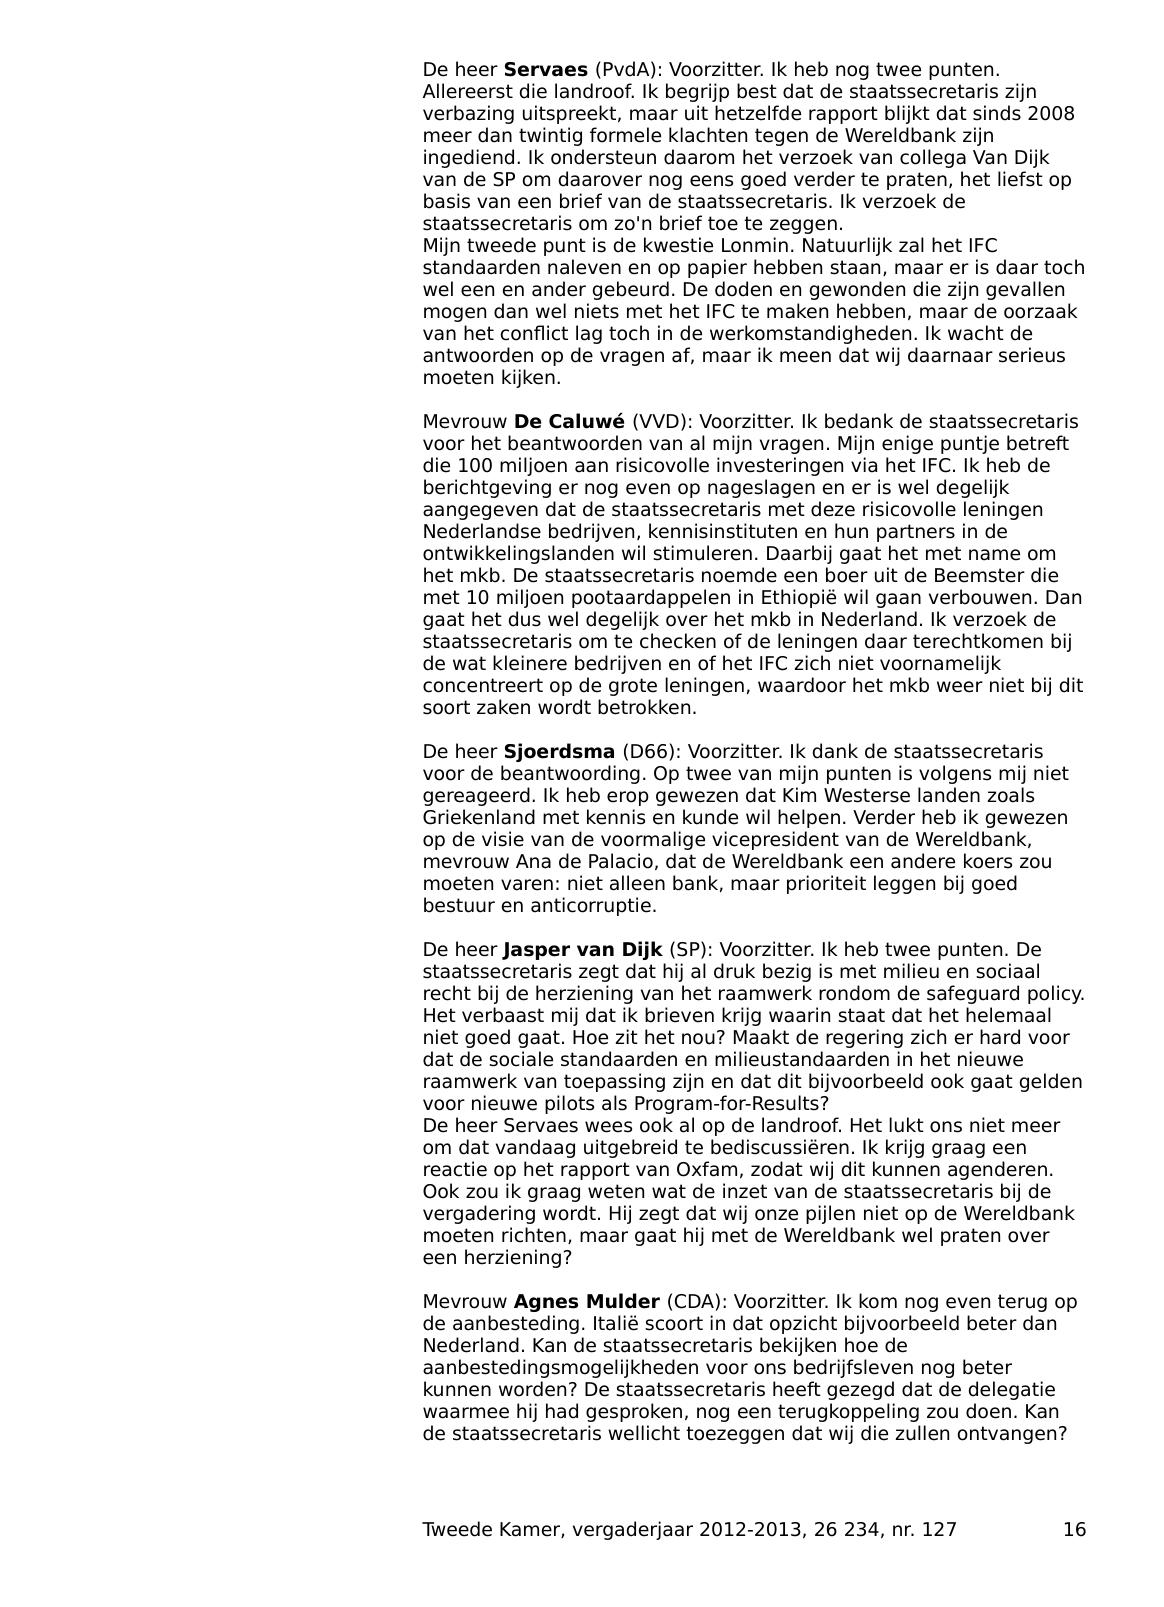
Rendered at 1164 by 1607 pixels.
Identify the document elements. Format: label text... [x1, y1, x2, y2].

text De heer Sjoerdsma (D66): Voorzitter. Ik dank de staatssecretaris voor de beantwoording. Op twee van mijn punten is volgens mij niet gereageerd. Ik heb erop gewezen dat Kim Westerse landen zoals Griekenland met kennis en kunde wil helpen. Verder heb ik gewezen op de visie van de voormalige vicepresident van de Wereldbank, mevrouw Ana de Palacio, dat de Wereldbank een andere koers zou moeten varen: niet alleen bank, maar prioriteit leggen bij goed bestuur en anticorruptie. [422, 741, 1087, 917]
text Mevrouw De Caluwé (VVD): Voorzitter. Ik bedank de staatssecretaris voor het beantwoorden van al mijn vragen. Mijn enige puntje betreft die 100 miljoen aan risicovolle investeringen via het IFC. Ik heb de berichtgeving er nog even op nageslagen en er is wel degelijk aangegeven dat de staatssecretaris met deze risicovolle leningen Nederlandse bedrijven, kennisinstituten en hun partners in de ontwikkelingslanden wil stimuleren. Daarbij gaat het met name om het mkb. De staatssecretaris noemde een boer uit de Beemster die met 10 miljoen pootaardappelen in Ethiopië wil gaan verbouwen. Dan gaat het dus wel degelijk over het mkb in Nederland. Ik verzoek de staatssecretaris om te checken of de leningen daar terechtkomen bij de wat kleinere bedrijven en of het IFC zich niet voornamelijk concentreert op de grote leningen, waardoor het mkb weer niet bij dit soort zaken wordt betrokken. [422, 411, 1087, 719]
text De heer Jasper van Dijk (SP): Voorzitter. Ik heb twee punten. De staatssecretaris zegt dat hij al druk bezig is met milieu en sociaal recht bij de herziening van het raamwerk rondom de safeguard policy. Het verbaast mij dat ik brieven krijg waarin staat dat het helemaal niet goed gaat. Hoe zit het nou? Maakt de regering zich er hard voor dat de sociale standaarden en milieustandaarden in het nieuwe raamwerk van toepassing zijn en dat dit bijvoorbeeld ook gaat gelden voor nieuwe pilots als Program-for-Results? [422, 939, 1087, 1115]
text De heer Servaes wees ook al op de landroof. Het lukt ons niet meer om dat vandaag uitgebreid te bediscussiëren. Ik krijg graag een reactie op het rapport van Oxfam, zodat wij dit kunnen agenderen. Ook zou ik graag weten wat de inzet van de staatssecretaris bij de vergadering wordt. Hij zegt dat wij onze pijlen niet op de Wereldbank moeten richten, maar gaat hij met de Wereldbank wel praten over een herziening? [422, 1115, 1087, 1268]
text De heer Servaes (PvdA): Voorzitter. Ik heb nog twee punten. Allereerst die landroof. Ik begrijp best dat de staatssecretaris zijn verbazing uitspreekt, maar uit hetzelfde rapport blijkt dat sinds 2008 meer dan twintig formele klachten tegen de Wereldbank zijn ingediend. Ik ondersteun daarom het verzoek van collega Van Dijk van de SP om daarover nog eens goed verder te praten, het liefst op basis van een brief van de staatssecretaris. Ik verzoek de staatssecretaris om zo'n brief toe te zeggen. [422, 59, 1087, 235]
text Mijn tweede punt is de kwestie Lonmin. Natuurlijk zal het IFC standaarden naleven en op papier hebben staan, maar er is daar toch wel een en ander gebeurd. De doden en gewonden die zijn gevallen mogen dan wel niets met het IFC te maken hebben, maar de oorzaak van het conflict lag toch in de werkomstandigheden. Ik wacht de antwoorden op de vragen af, maar ik meen dat wij daarnaar serieus moeten kijken. [422, 235, 1087, 389]
text Mevrouw Agnes Mulder (CDA): Voorzitter. Ik kom nog even terug op de aanbesteding. Italië scoort in dat opzicht bijvoorbeeld beter dan Nederland. Kan de staatssecretaris bekijken hoe de aanbestedingsmogelijkheden voor ons bedrijfsleven nog beter kunnen worden? De staatssecretaris heeft gezegd dat de delegatie waarmee hij had gesproken, nog een terugkoppeling zou doen. Kan de staatssecretaris wellicht toezeggen dat wij die zullen ontvangen? [422, 1291, 1087, 1444]
